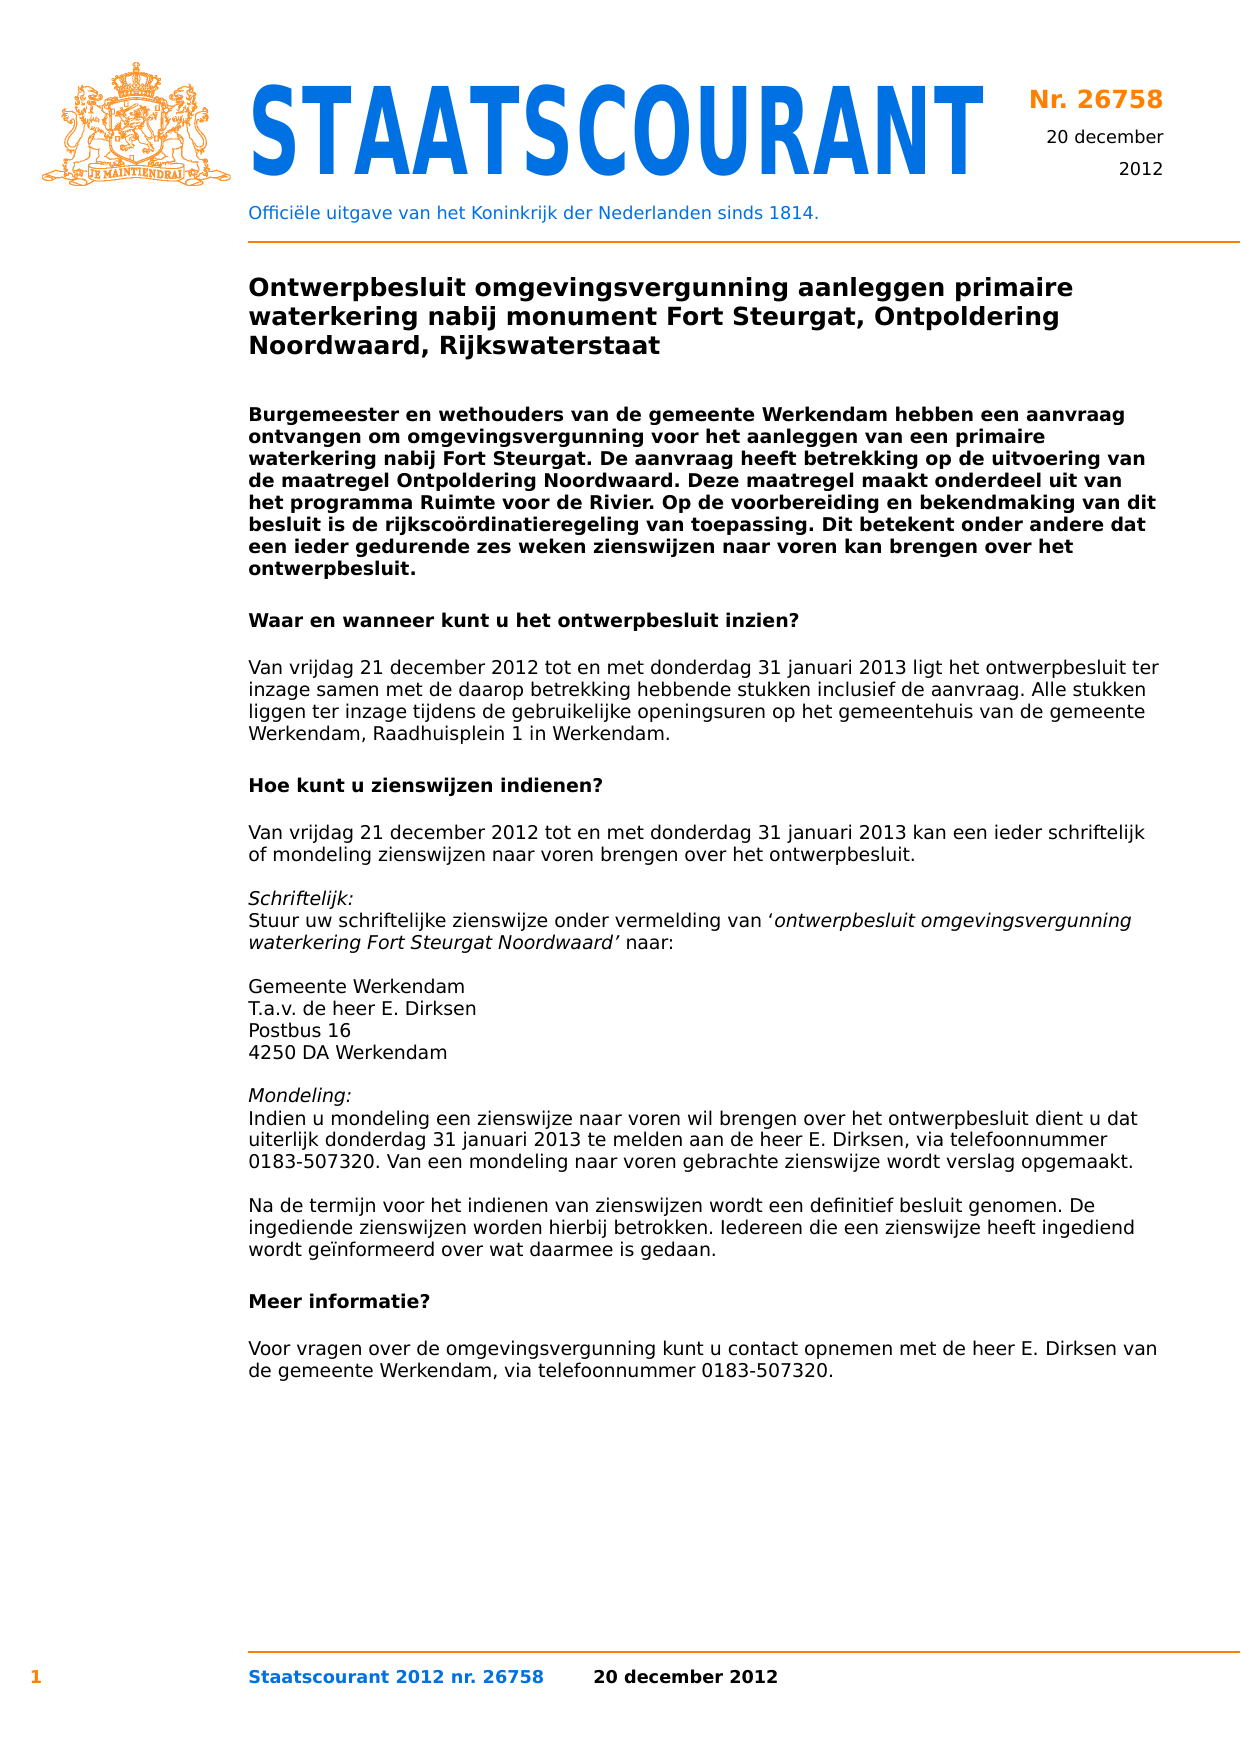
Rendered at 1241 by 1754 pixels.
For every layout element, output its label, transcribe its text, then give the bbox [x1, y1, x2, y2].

text Indien u mondeling een zienswijze naar voren wil brengen over het ontwerpbesluit dient u dat uiterlijk donderdag 31 januari 2013 te melden aan de heer E. Dirksen, via telefoonnummer 0183-507320. Van een mondeling naar voren gebrachte zienswijze wordt verslag opgemaakt. [248, 1107, 1163, 1173]
text Schriftelijk: [248, 888, 1163, 910]
text T.a.v. de heer E. Dirksen [248, 998, 1163, 1019]
text Mondeling: [248, 1085, 1163, 1107]
table_cell 2012 [998, 153, 1240, 203]
subtitle Ontwerpbesluit omgevingsvergunning aanleggen primaire waterkering nabij monument Fort Steurgat, Ontpoldering Noordwaard, Rijkswaterstaat [248, 273, 1163, 361]
table_header [25, 62, 248, 241]
subtitle Waar en wanneer kunt u het ontwerpbesluit inzien? [248, 610, 1163, 632]
text Postbus 16 [248, 1019, 1163, 1042]
text Van vrijdag 21 december 2012 tot en met donderdag 31 januari 2013 ligt het ontwerpbesluit ter inzage samen met de daarop betrekking hebbende stukken inclusief de aanvraag. Alle stukken liggen ter inzage tijdens de gebruikelijke openingsuren op het gemeentehuis van de gemeente Werkendam, Raadhuisplein 1 in Werkendam. [248, 657, 1163, 745]
text 4250 DA Werkendam [248, 1042, 1163, 1063]
table_cell Officiële uitgave van het Koninkrijk der Nederlanden sinds 1814. [248, 203, 1240, 241]
picture [41, 62, 231, 186]
subtitle Meer informatie? [248, 1291, 1163, 1313]
text Na de termijn voor het indienen van zienswijzen wordt een definitief besluit genomen. De ingediende zienswijzen worden hierbij betrokken. Iedereen die een zienswijze heeft ingediend wordt geïnformeerd over wat daarmee is gedaan. [248, 1195, 1163, 1261]
text Van vrijdag 21 december 2012 tot en met donderdag 31 januari 2013 kan een ieder schriftelijk of mondeling zienswijzen naar voren brengen over het ontwerpbesluit. [248, 822, 1163, 866]
text Stuur uw schriftelijke zienswijze onder vermelding van ‘ontwerpbesluit omgevingsvergunning waterkering Fort Steurgat Noordwaard’ naar: [248, 910, 1163, 954]
subtitle Hoe kunt u zienswijzen indienen? [248, 775, 1163, 797]
table_header STAATSCOURANT [248, 62, 998, 203]
text Voor vragen over de omgevingsvergunning kunt u contact opnemen met de heer E. Dirksen van de gemeente Werkendam, via telefoonnummer 0183-507320. [248, 1338, 1163, 1382]
text Burgemeester en wethouders van de gemeente Werkendam hebben een aanvraag ontvangen om omgevingsvergunning voor het aanleggen van een primaire waterkering nabij Fort Steurgat. De aanvraag heeft betrekking op de uitvoering van de maatregel Ontpoldering Noordwaard. Deze maatregel maakt onderdeel uit van het programma Ruimte voor de Rivier. Op de voorbereiding en bekendmaking van dit besluit is de rijkscoördinatieregeling van toepassing. Dit betekent onder andere dat een ieder gedurende zes weken zienswijzen naar voren kan brengen over het ontwerpbesluit. [248, 404, 1163, 580]
table_cell 20 december [998, 121, 1240, 153]
text Gemeente Werkendam [248, 976, 1163, 998]
table_header Nr. 26758 [998, 62, 1240, 121]
